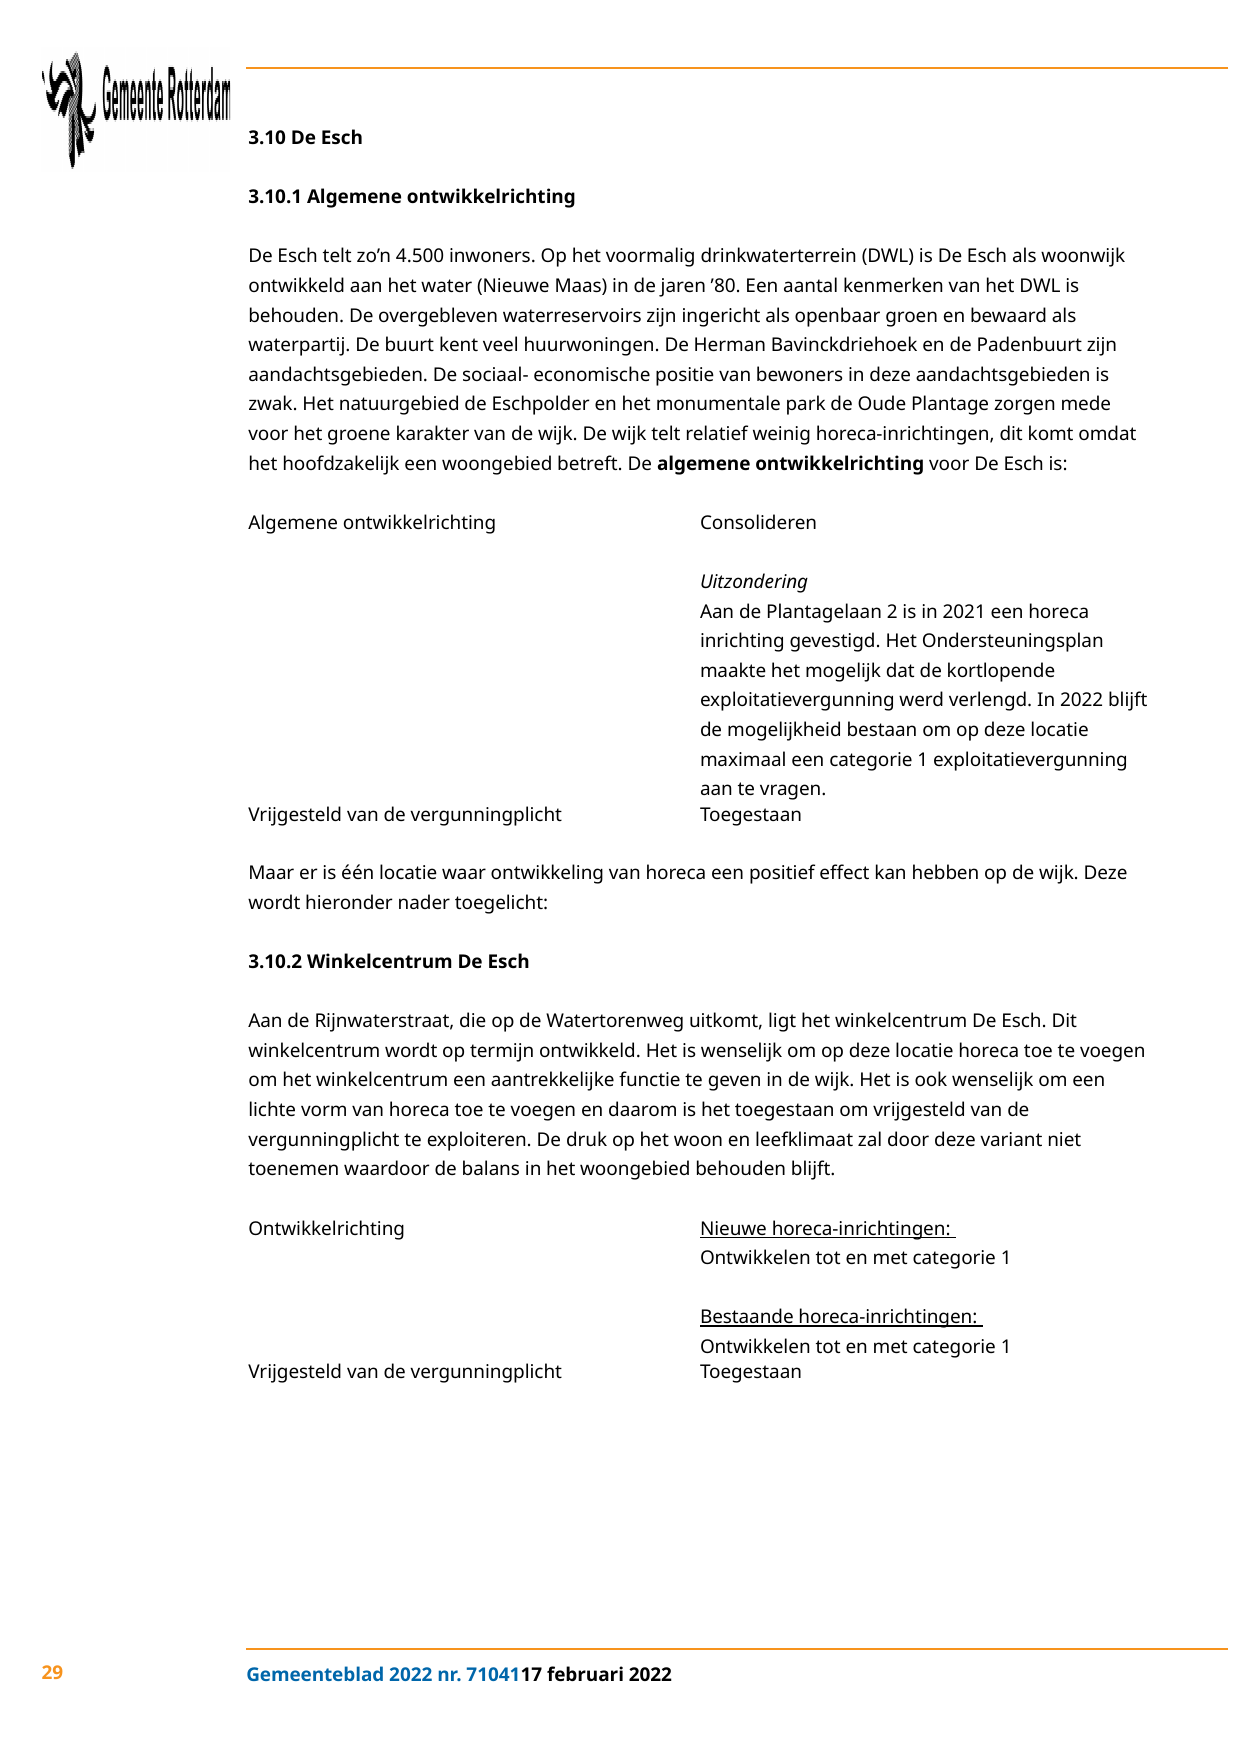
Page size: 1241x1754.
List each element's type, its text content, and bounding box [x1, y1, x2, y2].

table_cell Toegestaan [700, 801, 1152, 827]
table_cell Vrijgesteld van de vergunningplicht [248, 1359, 700, 1384]
text Aan de Rijnwaterstraat, die op de Watertorenweg uitkomt, ligt het winkelcentrum De Esch. Dit winkelcentrum wordt op termijn ontwikkeld. Het is wenselijk om op deze locatie horeca toe te voegen om het winkelcentrum een aantrekkelijke functie te geven in de wijk. Het is ook wenselijk om een lichte vorm van horeca toe te voegen en daarom is het toegestaan om vrijgesteld van de vergunningplicht te exploiteren. De druk op het woon en leefklimaat zal door deze variant niet toenemen waardoor de balans in het woongebied behouden blijft. [248, 1007, 1152, 1181]
text 3.10.2 Winkelcentrum De Esch [248, 948, 1152, 974]
table_header Algemene ontwikkelrichting [248, 509, 700, 801]
table_header Ontwikkelrichting [248, 1215, 700, 1359]
picture [41, 47, 231, 172]
text De Esch telt zo’n 4.500 inwoners. Op het voormalig drinkwaterterrein (DWL) is De Esch als woonwijk ontwikkeld aan het water (Nieuwe Maas) in de jaren ’80. Een aantal kenmerken van het DWL is behouden. De overgebleven waterreservoirs zijn ingericht als openbaar groen en bewaard als waterpartij. De buurt kent veel huurwoningen. De Herman Bavinckdriehoek en de Padenbuurt zijn aandachtsgebieden. De sociaal- economische positie van bewoners in deze aandachtsgebieden is zwak. Het natuurgebied de Eschpolder en het monumentale park de Oude Plantage zorgen mede voor het groene karakter van de wijk. De wijk telt relatief weinig horeca-inrichtingen, dit komt omdat het hoofdzakelijk een woongebied betreft. De algemene ontwikkelrichting voor De Esch is: [248, 243, 1152, 476]
text 3.10 De Esch [248, 124, 1152, 150]
table_header Nieuwe horeca-inrichtingen: Ontwikkelen tot en met categorie 1 Bestaande horeca-inrichtingen: Ontwikkelen tot en met categorie 1 [700, 1215, 1152, 1359]
table_cell Vrijgesteld van de vergunningplicht [248, 801, 700, 827]
table_header Consolideren Uitzondering Aan de Plantagelaan 2 is in 2021 een horeca inrichting gevestigd. Het Ondersteuningsplan maakte het mogelijk dat de kortlopende exploitatievergunning werd verlengd. In 2022 blijft de mogelijkheid bestaan om op deze locatie maximaal een categorie 1 exploitatievergunning aan te vragen. [700, 509, 1152, 801]
table_cell Toegestaan [700, 1359, 1152, 1384]
text Maar er is één locatie waar ontwikkeling van horeca een positief effect kan hebben op de wijk. Deze wordt hieronder nader toegelicht: [248, 859, 1152, 915]
text 3.10.1 Algemene ontwikkelrichting [248, 183, 1152, 209]
